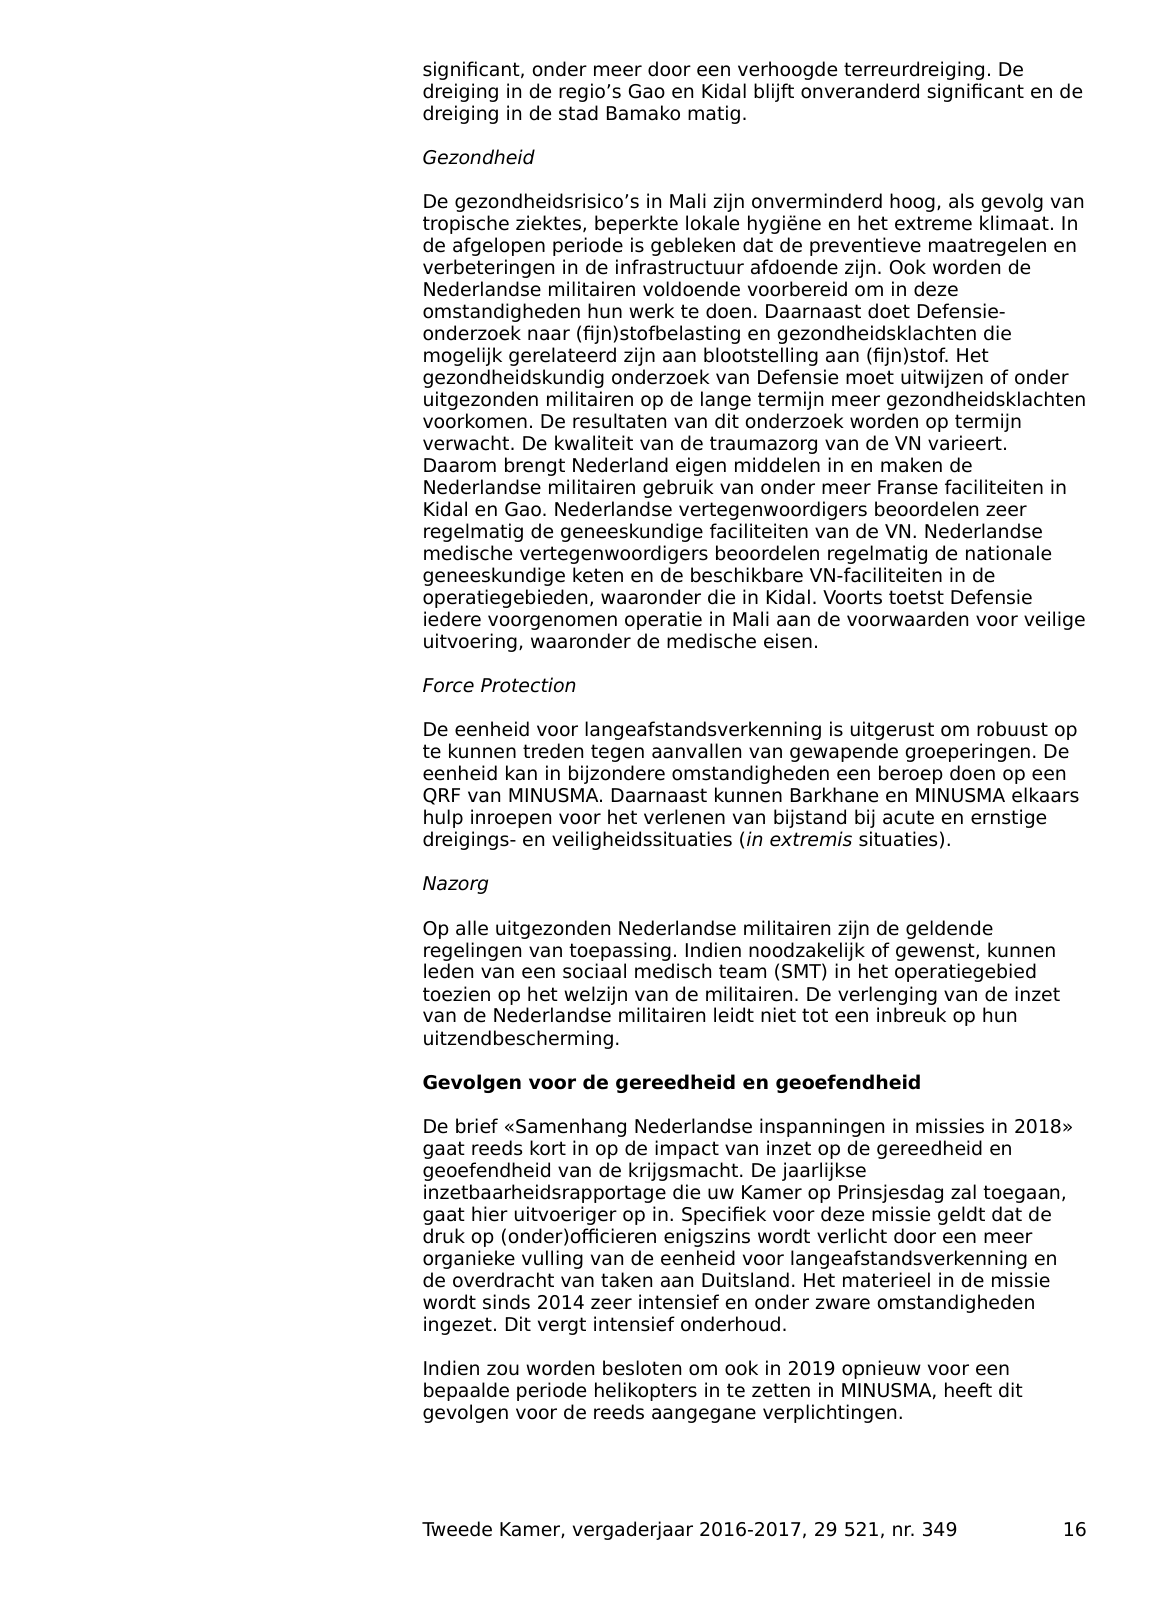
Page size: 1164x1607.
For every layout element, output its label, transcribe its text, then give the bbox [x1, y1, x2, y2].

text significant, onder meer door een verhoogde terreurdreiging. De dreiging in de regio’s Gao en Kidal blijft onveranderd significant en de dreiging in de stad Bamako matig. [422, 59, 1087, 125]
subtitle Gezondheid [422, 147, 1087, 169]
subtitle Force Protection [422, 675, 1087, 697]
text De brief «Samenhang Nederlandse inspanningen in missies in 2018» gaat reeds kort in op de impact van inzet op de gereedheid en geoefendheid van de krijgsmacht. De jaarlijkse inzetbaarheidsrapportage die uw Kamer op Prinsjesdag zal toegaan, gaat hier uitvoeriger op in. Specifiek voor deze missie geldt dat de druk op (onder)officieren enigszins wordt verlicht door een meer organieke vulling van de eenheid voor langeafstandsverkenning en de overdracht van taken aan Duitsland. Het materieel in de missie wordt sinds 2014 zeer intensief en onder zware omstandigheden ingezet. Dit vergt intensief onderhoud. [422, 1116, 1087, 1336]
text Op alle uitgezonden Nederlandse militairen zijn de geldende regelingen van toepassing. Indien noodzakelijk of gewenst, kunnen leden van een sociaal medisch team (SMT) in het operatiegebied toezien op het welzijn van de militairen. De verlenging van de inzet van de Nederlandse militairen leidt niet tot een inbreuk op hun uitzendbescherming. [422, 917, 1087, 1049]
subtitle Gevolgen voor de gereedheid en geoefendheid [422, 1072, 1087, 1093]
text Indien zou worden besloten om ook in 2019 opnieuw voor een bepaalde periode helikopters in te zetten in MINUSMA, heeft dit gevolgen voor de reeds aangegane verplichtingen. [422, 1358, 1087, 1424]
text De eenheid voor langeafstandsverkenning is uitgerust om robuust op te kunnen treden tegen aanvallen van gewapende groeperingen. De eenheid kan in bijzondere omstandigheden een beroep doen op een QRF van MINUSMA. Daarnaast kunnen Barkhane en MINUSMA elkaars hulp inroepen voor het verlenen van bijstand bij acute en ernstige dreigings- en veiligheidssituaties (in extremis situaties). [422, 719, 1087, 851]
text De gezondheidsrisico’s in Mali zijn onverminderd hoog, als gevolg van tropische ziektes, beperkte lokale hygiëne en het extreme klimaat. In de afgelopen periode is gebleken dat de preventieve maatregelen en verbeteringen in de infrastructuur afdoende zijn. Ook worden de Nederlandse militairen voldoende voorbereid om in deze omstandigheden hun werk te doen. Daarnaast doet Defensie-onderzoek naar (fijn)stofbelasting en gezondheidsklachten die mogelijk gerelateerd zijn aan blootstelling aan (fijn)stof. Het gezondheidskundig onderzoek van Defensie moet uitwijzen of onder uitgezonden militairen op de lange termijn meer gezondheidsklachten voorkomen. De resultaten van dit onderzoek worden op termijn verwacht. De kwaliteit van de traumazorg van de VN varieert. Daarom brengt Nederland eigen middelen in en maken de Nederlandse militairen gebruik van onder meer Franse faciliteiten in Kidal en Gao. Nederlandse vertegenwoordigers beoordelen zeer regelmatig de geneeskundige faciliteiten van de VN. Nederlandse medische vertegenwoordigers beoordelen regelmatig de nationale geneeskundige keten en de beschikbare VN-faciliteiten in de operatiegebieden, waaronder die in Kidal. Voorts toetst Defensie iedere voorgenomen operatie in Mali aan de voorwaarden voor veilige uitvoering, waaronder de medische eisen. [422, 191, 1087, 653]
subtitle Nazorg [422, 873, 1087, 895]
